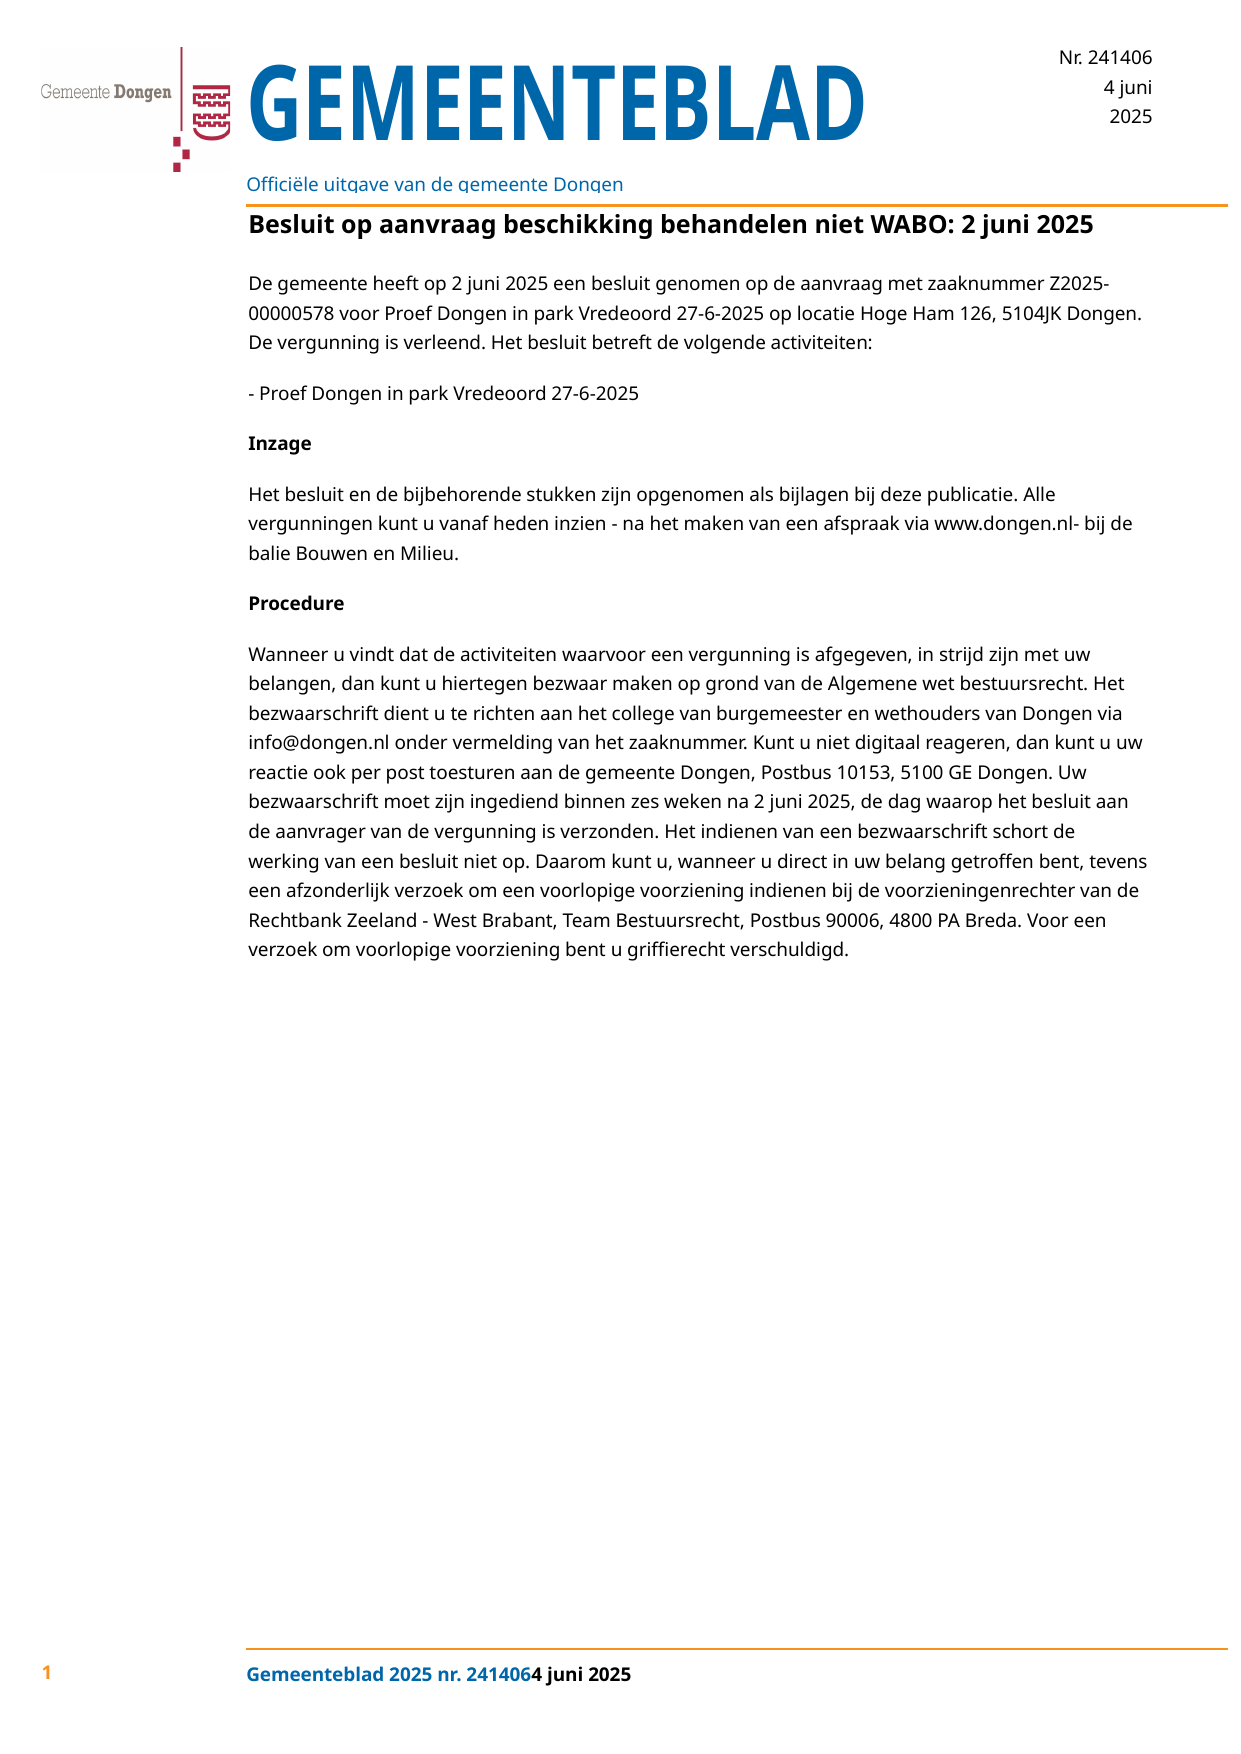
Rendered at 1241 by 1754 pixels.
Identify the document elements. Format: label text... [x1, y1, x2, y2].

text Het besluit en de bijbehorende stukken zijn opgenomen als bijlagen bij deze publicatie. Alle vergunningen kunt u vanaf heden inzien - na het maken van een afspraak via www.dongen.nl- bij de balie Bouwen en Milieu. [248, 481, 1152, 566]
text Inzage [248, 430, 1152, 456]
picture [41, 47, 231, 172]
text - Proef Dongen in park Vredeoord 27-6-2025 [248, 380, 1152, 406]
text De gemeente heeft op 2 juni 2025 een besluit genomen op de aanvraag met zaaknummer Z2025-00000578 voor Proef Dongen in park Vredeoord 27-6-2025 op locatie Hoge Ham 126, 5104JK Dongen. De vergunning is verleend. Het besluit betreft de volgende activiteiten: [248, 270, 1152, 355]
text Wanneer u vindt dat de activiteiten waarvoor een vergunning is afgegeven, in strijd zijn met uw belangen, dan kunt u hiertegen bezwaar maken op grond van de Algemene wet bestuursrecht. Het bezwaarschrift dient u te richten aan het college van burgemeester en wethouders van Dongen via info@dongen.nl onder vermelding van het zaaknummer. Kunt u niet digitaal reageren, dan kunt u uw reactie ook per post toesturen aan de gemeente Dongen, Postbus 10153, 5100 GE Dongen. Uw bezwaarschrift moet zijn ingediend binnen zes weken na 2 juni 2025, de dag waarop het besluit aan de aanvrager van de vergunning is verzonden. Het indienen van een bezwaarschrift schort de werking van een besluit niet op. Daarom kunt u, wanneer u direct in uw belang getroffen bent, tevens een afzonderlijk verzoek om een voorlopige voorziening indienen bij de voorzieningenrechter van de Rechtbank Zeeland - West Brabant, Team Bestuursrecht, Postbus 90006, 4800 PA Breda. Voor een verzoek om voorlopige voorziening bent u griffierecht verschuldigd. [248, 641, 1152, 962]
text Besluit op aanvraag beschikking behandelen niet WABO: 2 juni 2025 [248, 207, 1152, 241]
text Procedure [248, 590, 1152, 616]
